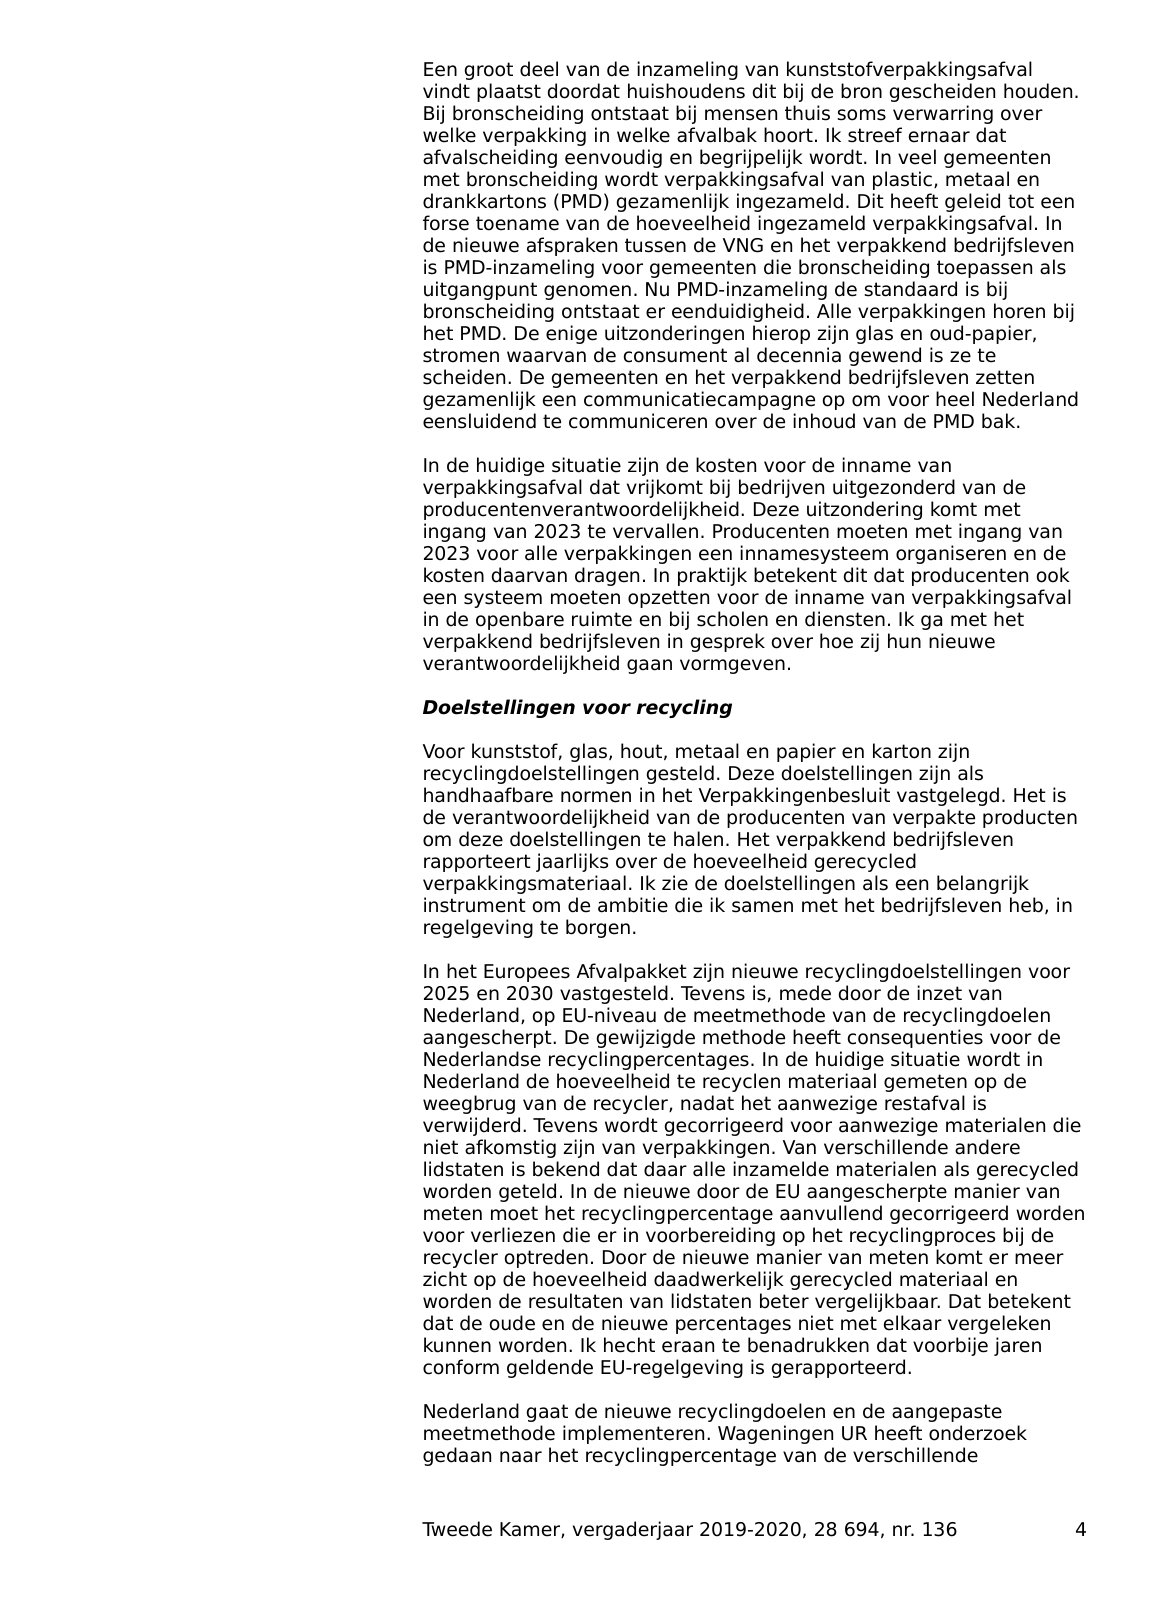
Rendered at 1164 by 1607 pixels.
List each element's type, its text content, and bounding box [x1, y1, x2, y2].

text Nederland gaat de nieuwe recyclingdoelen en de aangepaste meetmethode implementeren. Wageningen UR heeft onderzoek gedaan naar het recyclingpercentage van de verschillende [422, 1401, 1087, 1467]
text Voor kunststof, glas, hout, metaal en papier en karton zijn recyclingdoelstellingen gesteld. Deze doelstellingen zijn als handhaafbare normen in het Verpakkingenbesluit vastgelegd. Het is de verantwoordelijkheid van de producenten van verpakte producten om deze doelstellingen te halen. Het verpakkend bedrijfsleven rapporteert jaarlijks over de hoeveelheid gerecycled verpakkingsmateriaal. Ik zie de doelstellingen als een belangrijk instrument om de ambitie die ik samen met het bedrijfsleven heb, in regelgeving te borgen. [422, 741, 1087, 939]
subtitle Doelstellingen voor recycling [422, 697, 1087, 719]
text In de huidige situatie zijn de kosten voor de inname van verpakkingsafval dat vrijkomt bij bedrijven uitgezonderd van de producentenverantwoordelijkheid. Deze uitzondering komt met ingang van 2023 te vervallen. Producenten moeten met ingang van 2023 voor alle verpakkingen een innamesysteem organiseren en de kosten daarvan dragen. In praktijk betekent dit dat producenten ook een systeem moeten opzetten voor de inname van verpakkingsafval in de openbare ruimte en bij scholen en diensten. Ik ga met het verpakkend bedrijfsleven in gesprek over hoe zij hun nieuwe verantwoordelijkheid gaan vormgeven. [422, 455, 1087, 675]
text In het Europees Afvalpakket zijn nieuwe recyclingdoelstellingen voor 2025 en 2030 vastgesteld. Tevens is, mede door de inzet van Nederland, op EU-niveau de meetmethode van de recyclingdoelen aangescherpt. De gewijzigde methode heeft consequenties voor de Nederlandse recyclingpercentages. In de huidige situatie wordt in Nederland de hoeveelheid te recyclen materiaal gemeten op de weegbrug van de recycler, nadat het aanwezige restafval is verwijderd. Tevens wordt gecorrigeerd voor aanwezige materialen die niet afkomstig zijn van verpakkingen. Van verschillende andere lidstaten is bekend dat daar alle inzamelde materialen als gerecycled worden geteld. In de nieuwe door de EU aangescherpte manier van meten moet het recyclingpercentage aanvullend gecorrigeerd worden voor verliezen die er in voorbereiding op het recyclingproces bij de recycler optreden. Door de nieuwe manier van meten komt er meer zicht op de hoeveelheid daadwerkelijk gerecycled materiaal en worden de resultaten van lidstaten beter vergelijkbaar. Dat betekent dat de oude en de nieuwe percentages niet met elkaar vergeleken kunnen worden. Ik hecht eraan te benadrukken dat voorbije jaren conform geldende EU-regelgeving is gerapporteerd. [422, 961, 1087, 1379]
text Een groot deel van de inzameling van kunststofverpakkingsafval vindt plaatst doordat huishoudens dit bij de bron gescheiden houden. Bij bronscheiding ontstaat bij mensen thuis soms verwarring over welke verpakking in welke afvalbak hoort. Ik streef ernaar dat afvalscheiding eenvoudig en begrijpelijk wordt. In veel gemeenten met bronscheiding wordt verpakkingsafval van plastic, metaal en drankkartons (PMD) gezamenlijk ingezameld. Dit heeft geleid tot een forse toename van de hoeveelheid ingezameld verpakkingsafval. In de nieuwe afspraken tussen de VNG en het verpakkend bedrijfsleven is PMD-inzameling voor gemeenten die bronscheiding toepassen als uitgangpunt genomen. Nu PMD-inzameling de standaard is bij bronscheiding ontstaat er eenduidigheid. Alle verpakkingen horen bij het PMD. De enige uitzonderingen hierop zijn glas en oud-papier, stromen waarvan de consument al decennia gewend is ze te scheiden. De gemeenten en het verpakkend bedrijfsleven zetten gezamenlijk een communicatiecampagne op om voor heel Nederland eensluidend te communiceren over de inhoud van de PMD bak. [422, 59, 1087, 433]
